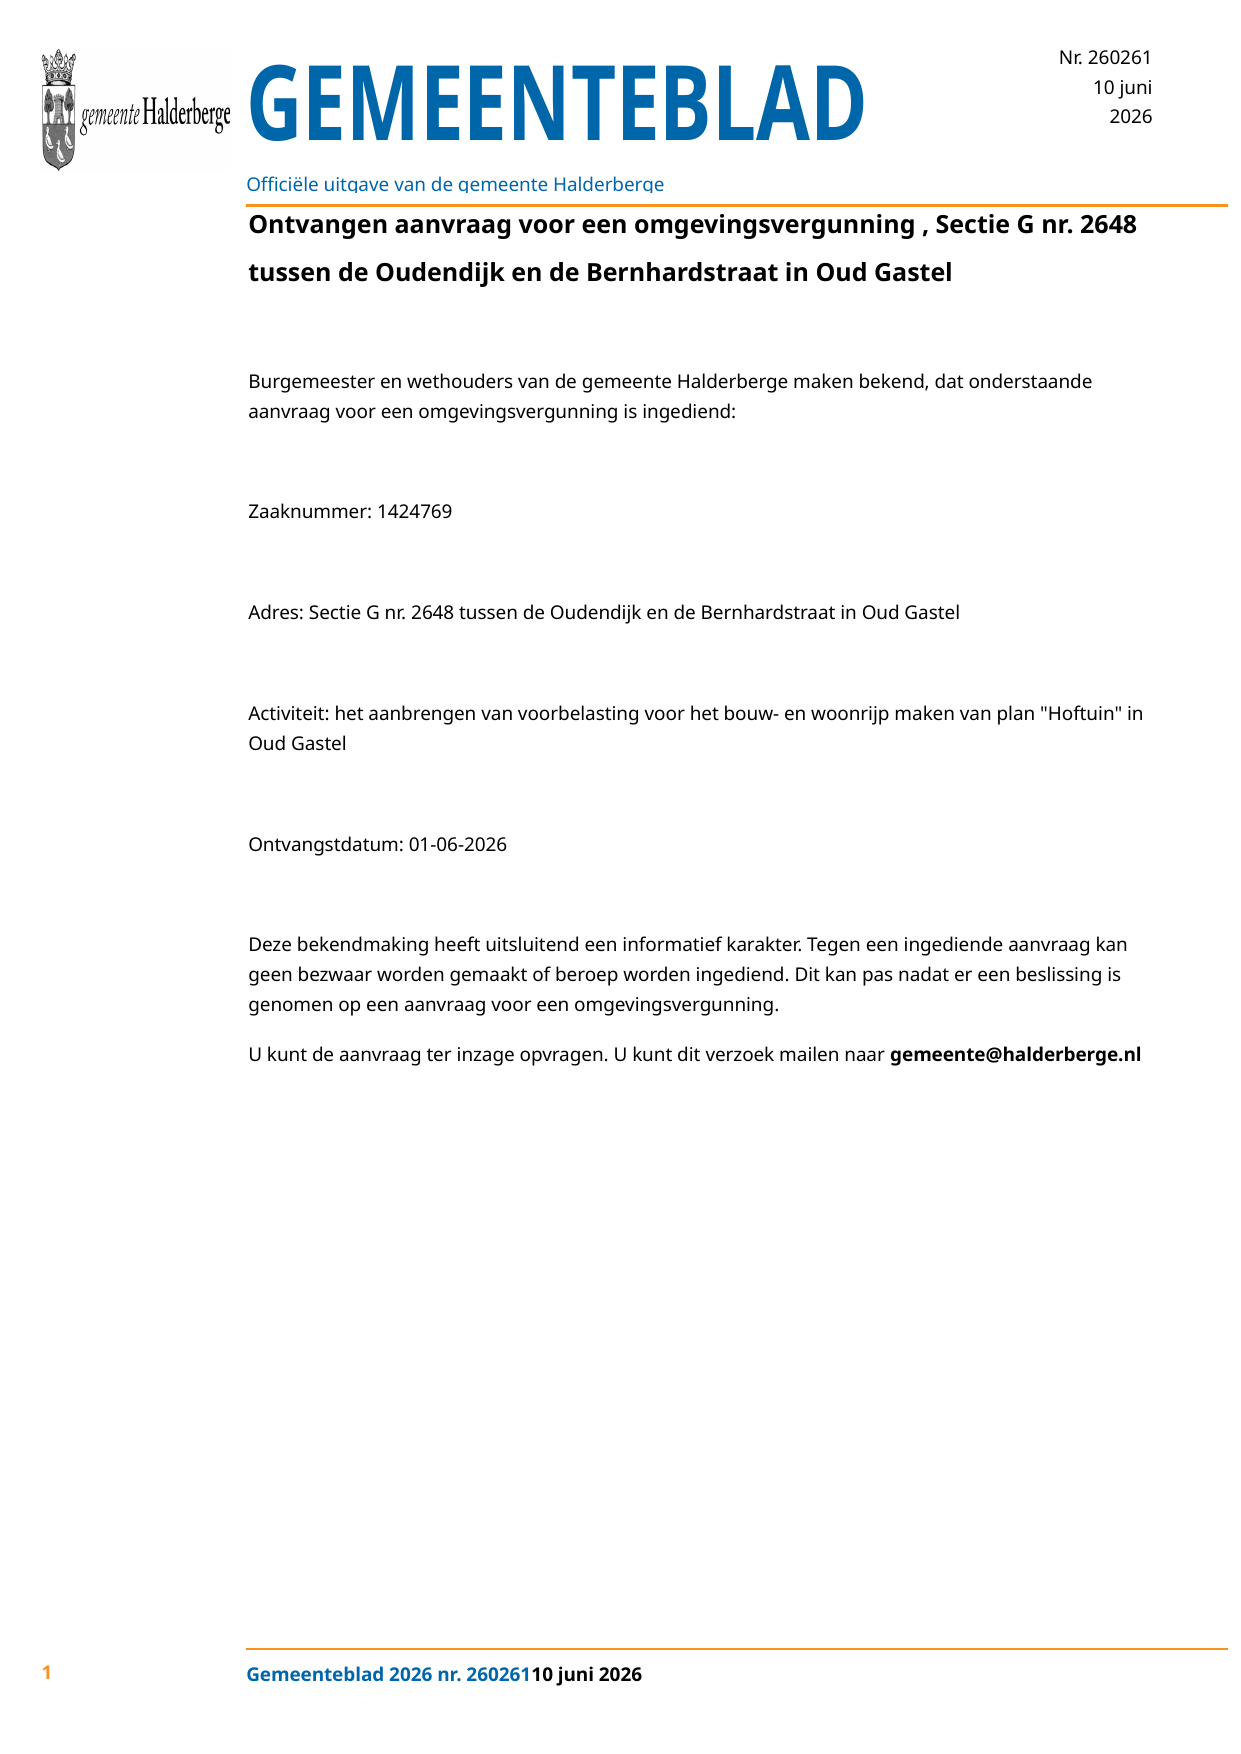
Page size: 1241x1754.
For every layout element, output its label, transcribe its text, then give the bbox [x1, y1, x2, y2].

text Burgemeester en wethouders van de gemeente Halderberge maken bekend, dat onderstaande aanvraag voor een omgevingsvergunning is ingediend: [248, 368, 1152, 424]
picture [41, 47, 231, 172]
text Activiteit: het aanbrengen van voorbelasting voor het bouw- en woonrijp maken van plan "Hoftuin" in Oud Gastel [248, 700, 1152, 756]
text Ontvangen aanvraag voor een omgevingsvergunning , Sectie G nr. 2648 tussen de Oudendijk en de Bernhardstraat in Oud Gastel [248, 207, 1152, 288]
text Ontvangstdatum: 01-06-2026 [248, 831, 1152, 857]
text Deze bekendmaking heeft uitsluitend een informatief karakter. Tegen een ingediende aanvraag kan geen bezwaar worden gemaakt of beroep worden ingediend. Dit kan pas nadat er een beslissing is genomen op een aanvraag voor een omgevingsvergunning. [248, 932, 1152, 1017]
text Adres: Sectie G nr. 2648 tussen de Oudendijk en de Bernhardstraat in Oud Gastel [248, 599, 1152, 625]
text Zaaknummer: 1424769 [248, 499, 1152, 524]
text U kunt de aanvraag ter inzage opvragen. U kunt dit verzoek mailen naar gemeente@halderberge.nl [248, 1041, 1152, 1067]
